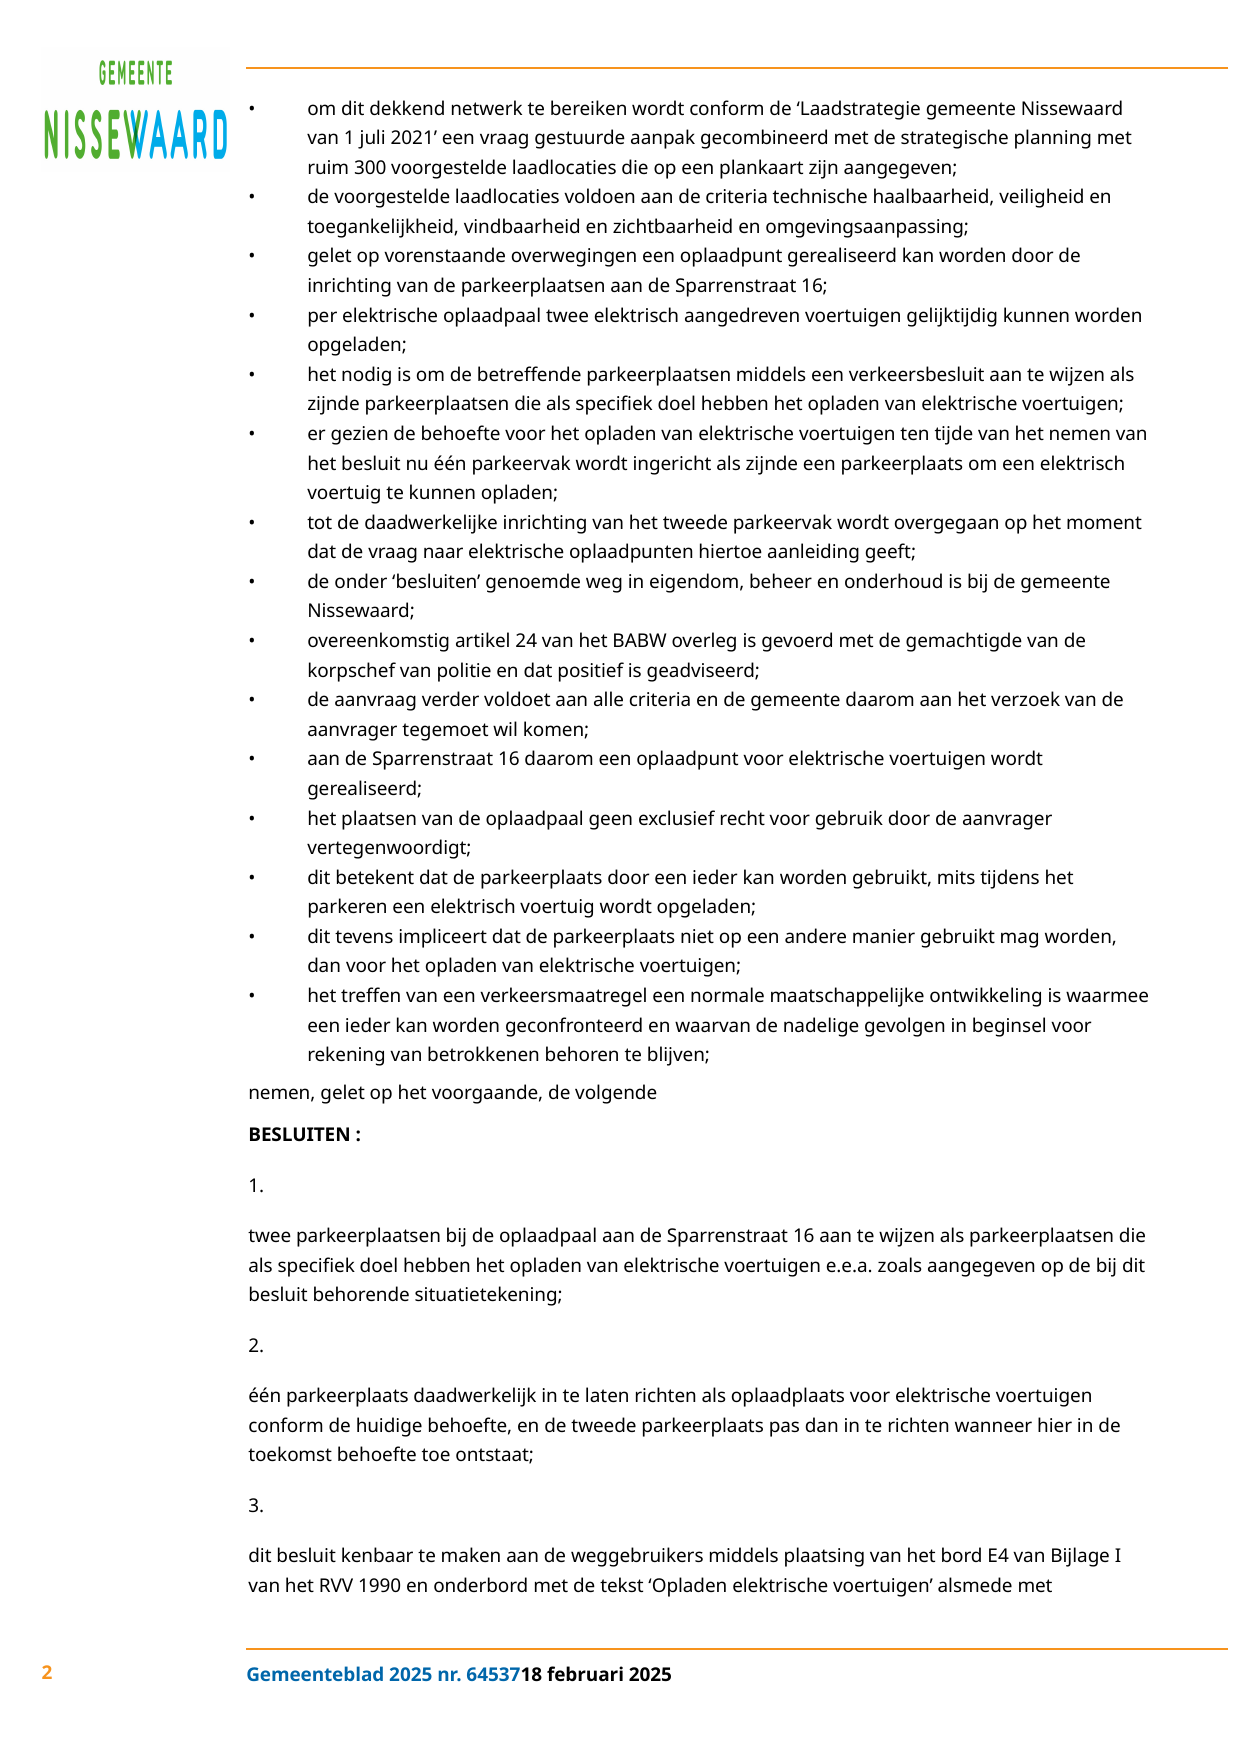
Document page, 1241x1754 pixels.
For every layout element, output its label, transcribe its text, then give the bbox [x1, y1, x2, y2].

list gelet op vorenstaande overwegingen een oplaadpunt gerealiseerd kan worden door de inrichting van de parkeerplaatsen aan de Sparrenstraat 16; [248, 243, 1152, 298]
text twee parkeerplaatsen bij de oplaadpaal aan de Sparrenstraat 16 aan te wijzen als parkeerplaatsen die als specifiek doel hebben het opladen van elektrische voertuigen e.e.a. zoals aangegeven op de bij dit besluit behorende situatietekening; [248, 1222, 1152, 1307]
list om dit dekkend netwerk te bereiken wordt conform de ‘Laadstrategie gemeente Nissewaard van 1 juli 2021’ een vraag gestuurde aanpak gecombineerd met de strategische planning met ruim 300 voorgestelde laadlocaties die op een plankaart zijn aangegeven; [248, 95, 1152, 180]
text nemen, gelet op het voorgaande, de volgende [248, 1079, 1152, 1105]
list het nodig is om de betreffende parkeerplaatsen middels een verkeersbesluit aan te wijzen als zijnde parkeerplaatsen die als specifiek doel hebben het opladen van elektrische voertuigen; [248, 361, 1152, 416]
list per elektrische oplaadpaal twee elektrisch aangedreven voertuigen gelijktijdig kunnen worden opgeladen; [248, 302, 1152, 357]
list overeenkomstig artikel 24 van het BABW overleg is gevoerd met de gemachtigde van de korpschef van politie en dat positief is geadviseerd; [248, 627, 1152, 683]
picture [41, 47, 231, 172]
text 2. [248, 1332, 1152, 1357]
text 3. [248, 1492, 1152, 1517]
list de aanvraag verder voldoet aan alle criteria en de gemeente daarom aan het verzoek van de aanvrager tegemoet wil komen; [248, 686, 1152, 742]
list de onder ‘besluiten’ genoemde weg in eigendom, beheer en onderhoud is bij de gemeente Nissewaard; [248, 568, 1152, 623]
text dit besluit kenbaar te maken aan de weggebruikers middels plaatsing van het bord E4 van Bijlage I van het RVV 1990 en onderbord met de tekst ‘Opladen elektrische voertuigen’ alsmede met [248, 1542, 1152, 1597]
text BESLUITEN : [248, 1121, 1152, 1147]
list het treffen van een verkeersmaatregel een normale maatschappelijke ontwikkeling is waarmee een ieder kan worden geconfronteerd en waarvan de nadelige gevolgen in beginsel voor rekening van betrokkenen behoren te blijven; [248, 982, 1152, 1067]
list aan de Sparrenstraat 16 daarom een oplaadpunt voor elektrische voertuigen wordt gerealiseerd; [248, 746, 1152, 801]
list de voorgestelde laadlocaties voldoen aan de criteria technische haalbaarheid, veiligheid en toegankelijkheid, vindbaarheid en zichtbaarheid en omgevingsaanpassing; [248, 183, 1152, 239]
text één parkeerplaats daadwerkelijk in te laten richten als oplaadplaats voor elektrische voertuigen conform de huidige behoefte, en de tweede parkeerplaats pas dan in te richten wanneer hier in de toekomst behoefte toe ontstaat; [248, 1382, 1152, 1467]
list tot de daadwerkelijke inrichting van het tweede parkeervak wordt overgegaan op het moment dat de vraag naar elektrische oplaadpunten hiertoe aanleiding geeft; [248, 509, 1152, 564]
list er gezien de behoefte voor het opladen van elektrische voertuigen ten tijde van het nemen van het besluit nu één parkeervak wordt ingericht als zijnde een parkeerplaats om een elektrisch voertuig te kunnen opladen; [248, 420, 1152, 505]
list het plaatsen van de oplaadpaal geen exclusief recht voor gebruik door de aanvrager vertegenwoordigt; [248, 805, 1152, 860]
list dit betekent dat de parkeerplaats door een ieder kan worden gebruikt, mits tijdens het parkeren een elektrisch voertuig wordt opgeladen; [248, 864, 1152, 919]
list dit tevens impliceert dat de parkeerplaats niet op een andere manier gebruikt mag worden, dan voor het opladen van elektrische voertuigen; [248, 923, 1152, 978]
text 1. [248, 1172, 1152, 1197]
